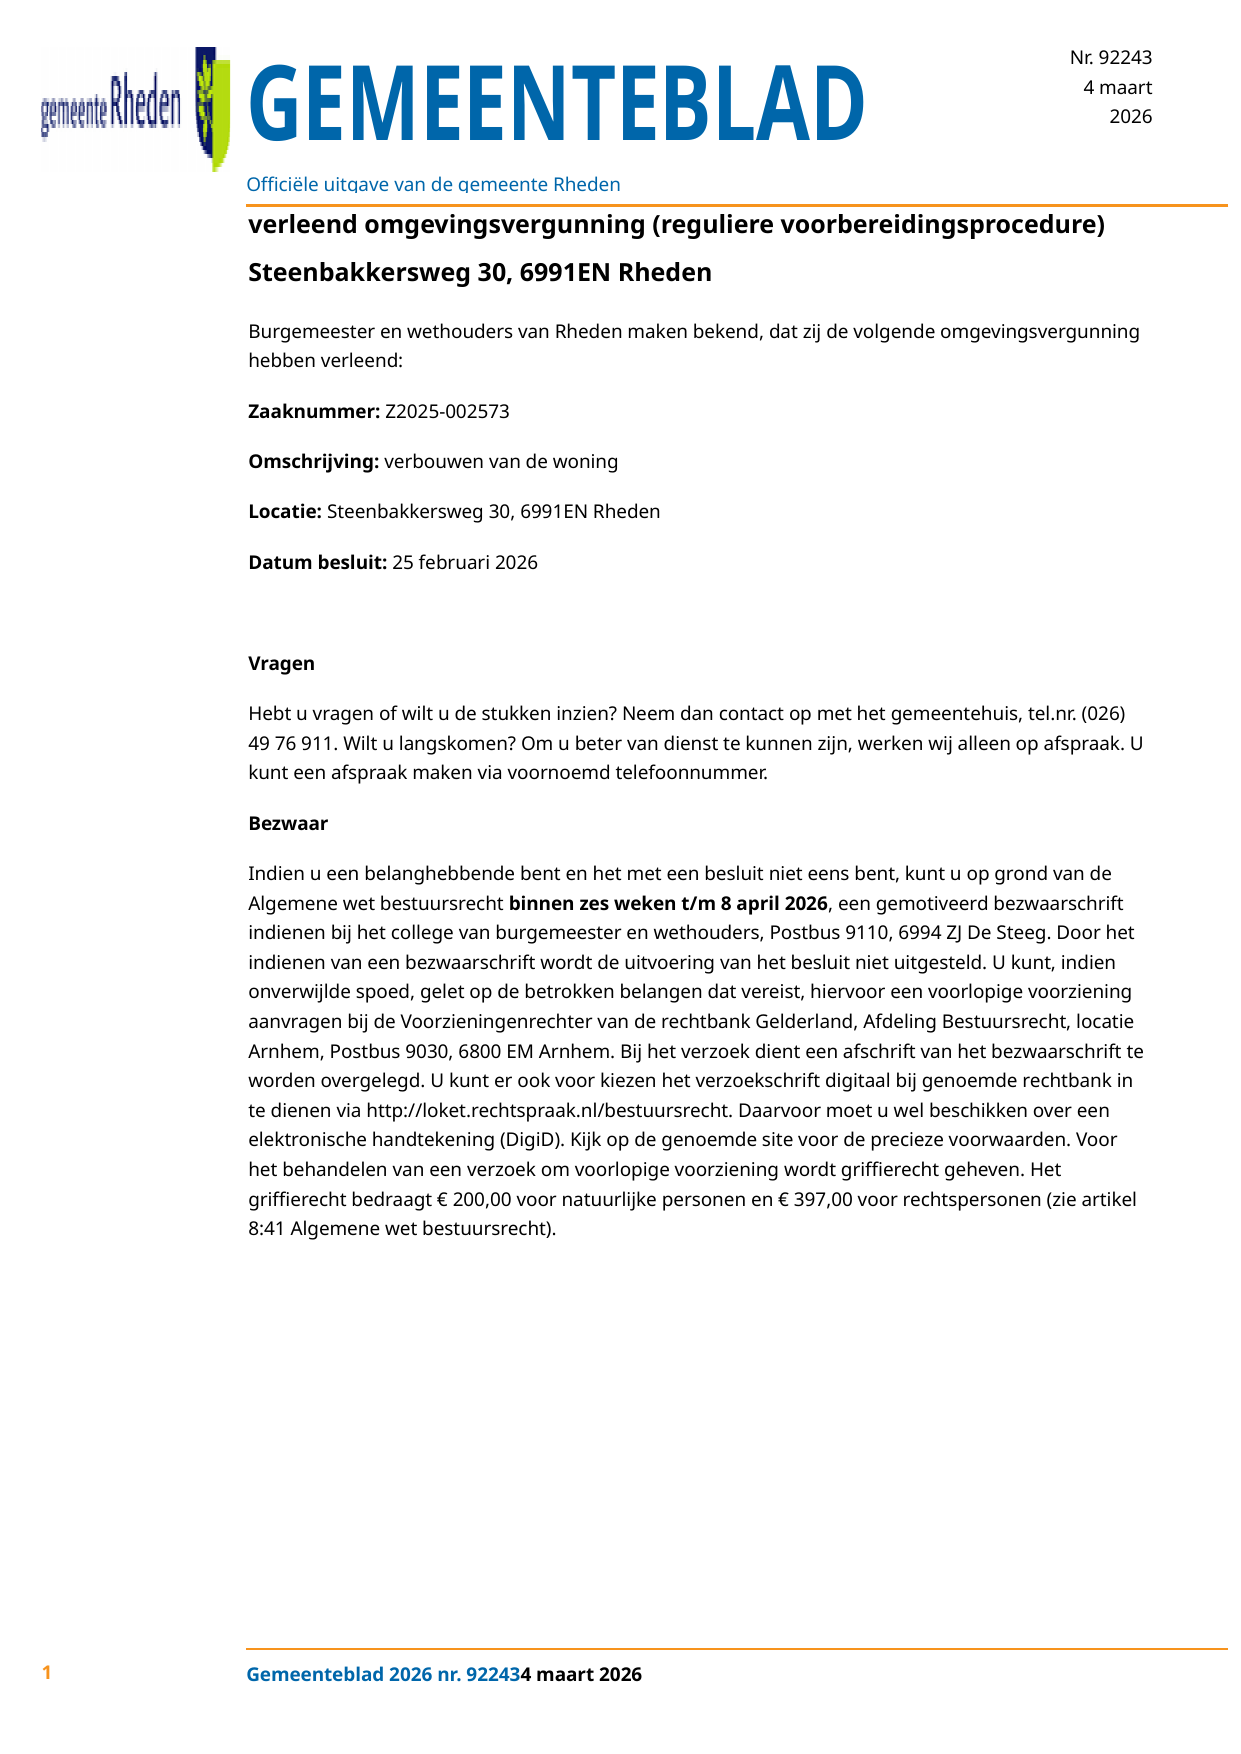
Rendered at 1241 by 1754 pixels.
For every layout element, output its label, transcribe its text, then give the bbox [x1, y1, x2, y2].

text Datum besluit: 25 februari 2026 [248, 549, 1152, 575]
text verleend omgevingsvergunning (reguliere voorbereidingsprocedure) Steenbakkersweg 30, 6991EN Rheden [248, 207, 1152, 288]
text Zaaknummer: Z2025-002573 [248, 398, 1152, 424]
picture [41, 47, 231, 172]
text Burgemeester en wethouders van Rheden maken bekend, dat zij de volgende omgevingsvergunning hebben verleend: [248, 318, 1152, 373]
text Hebt u vragen of wilt u de stukken inzien? Neem dan contact op met het gemeentehuis, tel.nr. (026) 49 76 911. Wilt u langskomen? Om u beter van dienst te kunnen zijn, werken wij alleen op afspraak. U kunt een afspraak maken via voornoemd telefoonnummer. [248, 700, 1152, 785]
text Vragen [248, 650, 1152, 676]
text Locatie: Steenbakkersweg 30, 6991EN Rheden [248, 499, 1152, 524]
text Indien u een belanghebbende bent en het met een besluit niet eens bent, kunt u op grond van de Algemene wet bestuursrecht binnen zes weken t/m 8 april 2026, een gemotiveerd bezwaarschrift indienen bij het college van burgemeester en wethouders, Postbus 9110, 6994 ZJ De Steeg. Door het indienen van een bezwaarschrift wordt de uitvoering van het besluit niet uitgesteld. U kunt, indien onverwijlde spoed, gelet op de betrokken belangen dat vereist, hiervoor een voorlopige voorziening aanvragen bij de Voorzieningenrechter van de rechtbank Gelderland, Afdeling Bestuursrecht, locatie Arnhem, Postbus 9030, 6800 EM Arnhem. Bij het verzoek dient een afschrift van het bezwaarschrift te worden overgelegd. U kunt er ook voor kiezen het verzoekschrift digitaal bij genoemde rechtbank in te dienen via http://loket.rechtspraak.nl/bestuursrecht. Daarvoor moet u wel beschikken over een elektronische handtekening (DigiD). Kijk op de genoemde site voor de precieze voorwaarden. Voor het behandelen van een verzoek om voorlopige voorziening wordt griffierecht geheven. Het griffierecht bedraagt € 200,00 voor natuurlijke personen en € 397,00 voor rechtspersonen (zie artikel 8:41 Algemene wet bestuursrecht). [248, 860, 1152, 1241]
text Bezwaar [248, 810, 1152, 836]
text Omschrijving: verbouwen van de woning [248, 448, 1152, 474]
